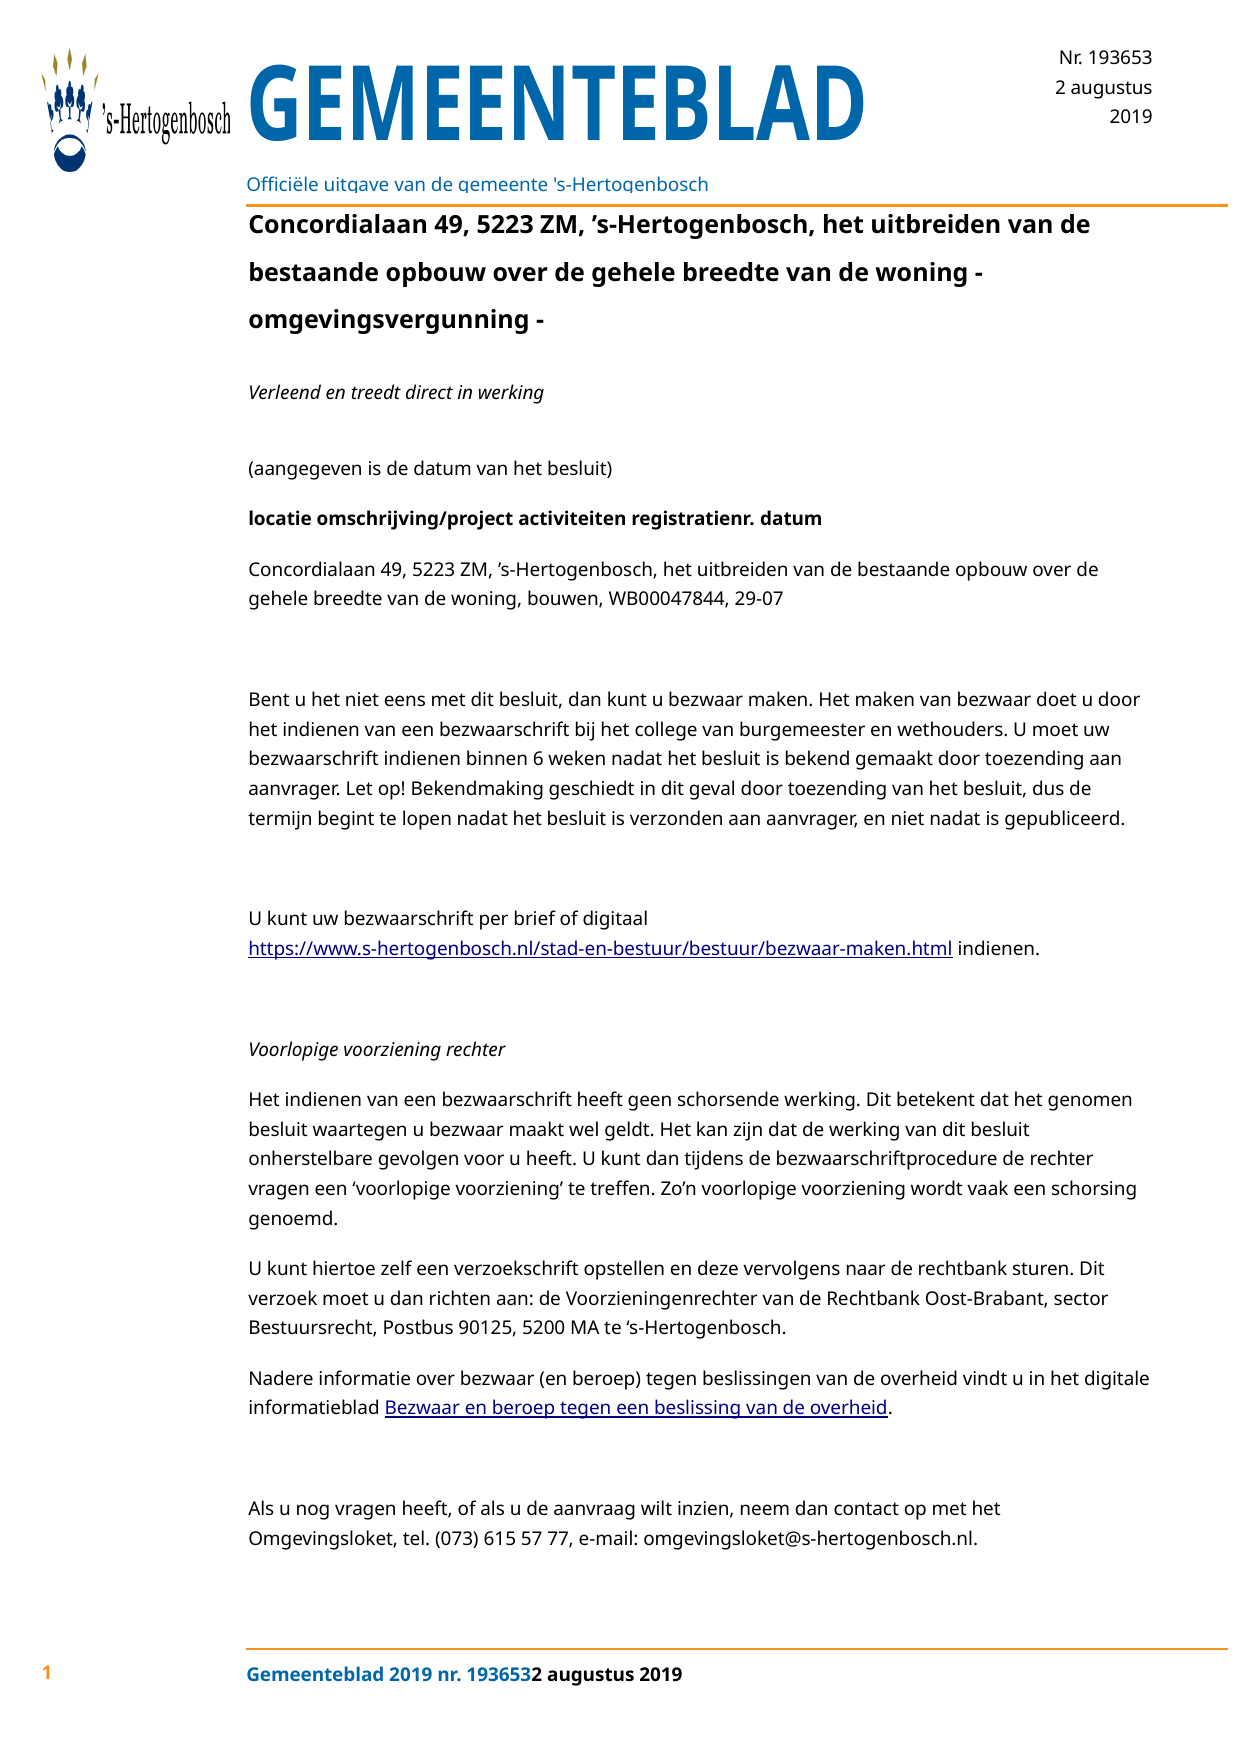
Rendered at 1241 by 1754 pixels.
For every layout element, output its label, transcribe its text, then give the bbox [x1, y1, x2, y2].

text Verleend en treedt direct in werking [248, 379, 1152, 405]
text U kunt uw bezwaarschrift per brief of digitaal https://www.s-hertogenbosch.nl/stad-en-bestuur/bestuur/bezwaar-maken.html indienen. [248, 906, 1152, 961]
text U kunt hiertoe zelf een verzoekschrift opstellen en deze vervolgens naar de rechtbank sturen. Dit verzoek moet u dan richten aan: de Voorzieningenrechter van de Rechtbank Oost-Brabant, sector Bestuursrecht, Postbus 90125, 5200 MA te ‘s-Hertogenbosch. [248, 1255, 1152, 1340]
text (aangegeven is de datum van het besluit) [248, 455, 1152, 481]
text Concordialaan 49, 5223 ZM, ’s-Hertogenbosch, het uitbreiden van de bestaande opbouw over de gehele breedte van de woning, bouwen, WB00047844, 29-07 [248, 556, 1152, 611]
text Het indienen van een bezwaarschrift heeft geen schorsende werking. Dit betekent dat het genomen besluit waartegen u bezwaar maakt wel geldt. Het kan zijn dat de werking van dit besluit onherstelbare gevolgen voor u heeft. U kunt dan tijdens de bezwaarschriftprocedure de rechter vragen een ‘voorlopige voorziening’ te treffen. Zo’n voorlopige voorziening wordt vaak een schorsing genoemd. [248, 1086, 1152, 1231]
text locatie omschrijving/project activiteiten registratienr. datum [248, 506, 1152, 531]
text Nadere informatie over bezwaar (en beroep) tegen beslissingen van de overheid vindt u in het digitale informatieblad Bezwaar en beroep tegen een beslissing van de overheid. [248, 1365, 1152, 1420]
text Als u nog vragen heeft, of als u de aanvraag wilt inzien, neem dan contact op met het Omgevingsloket, tel. (073) 615 57 77, e-mail: omgevingsloket@s-hertogenbosch.nl. [248, 1495, 1152, 1551]
text Bent u het niet eens met dit besluit, dan kunt u bezwaar maken. Het maken van bezwaar doet u door het indienen van een bezwaarschrift bij het college van burgemeester en wethouders. U moet uw bezwaarschrift indienen binnen 6 weken nadat het besluit is bekend gemaakt door toezending aan aanvrager. Let op! Bekendmaking geschiedt in dit geval door toezending van het besluit, dus de termijn begint te lopen nadat het besluit is verzonden aan aanvrager, en niet nadat is gepubliceerd. [248, 686, 1152, 831]
text Voorlopige voorziening rechter [248, 1036, 1152, 1062]
picture [41, 47, 231, 172]
text Concordialaan 49, 5223 ZM, ’s-Hertogenbosch, het uitbreiden van de bestaande opbouw over de gehele breedte van de woning - omgevingsvergunning - [248, 207, 1152, 336]
